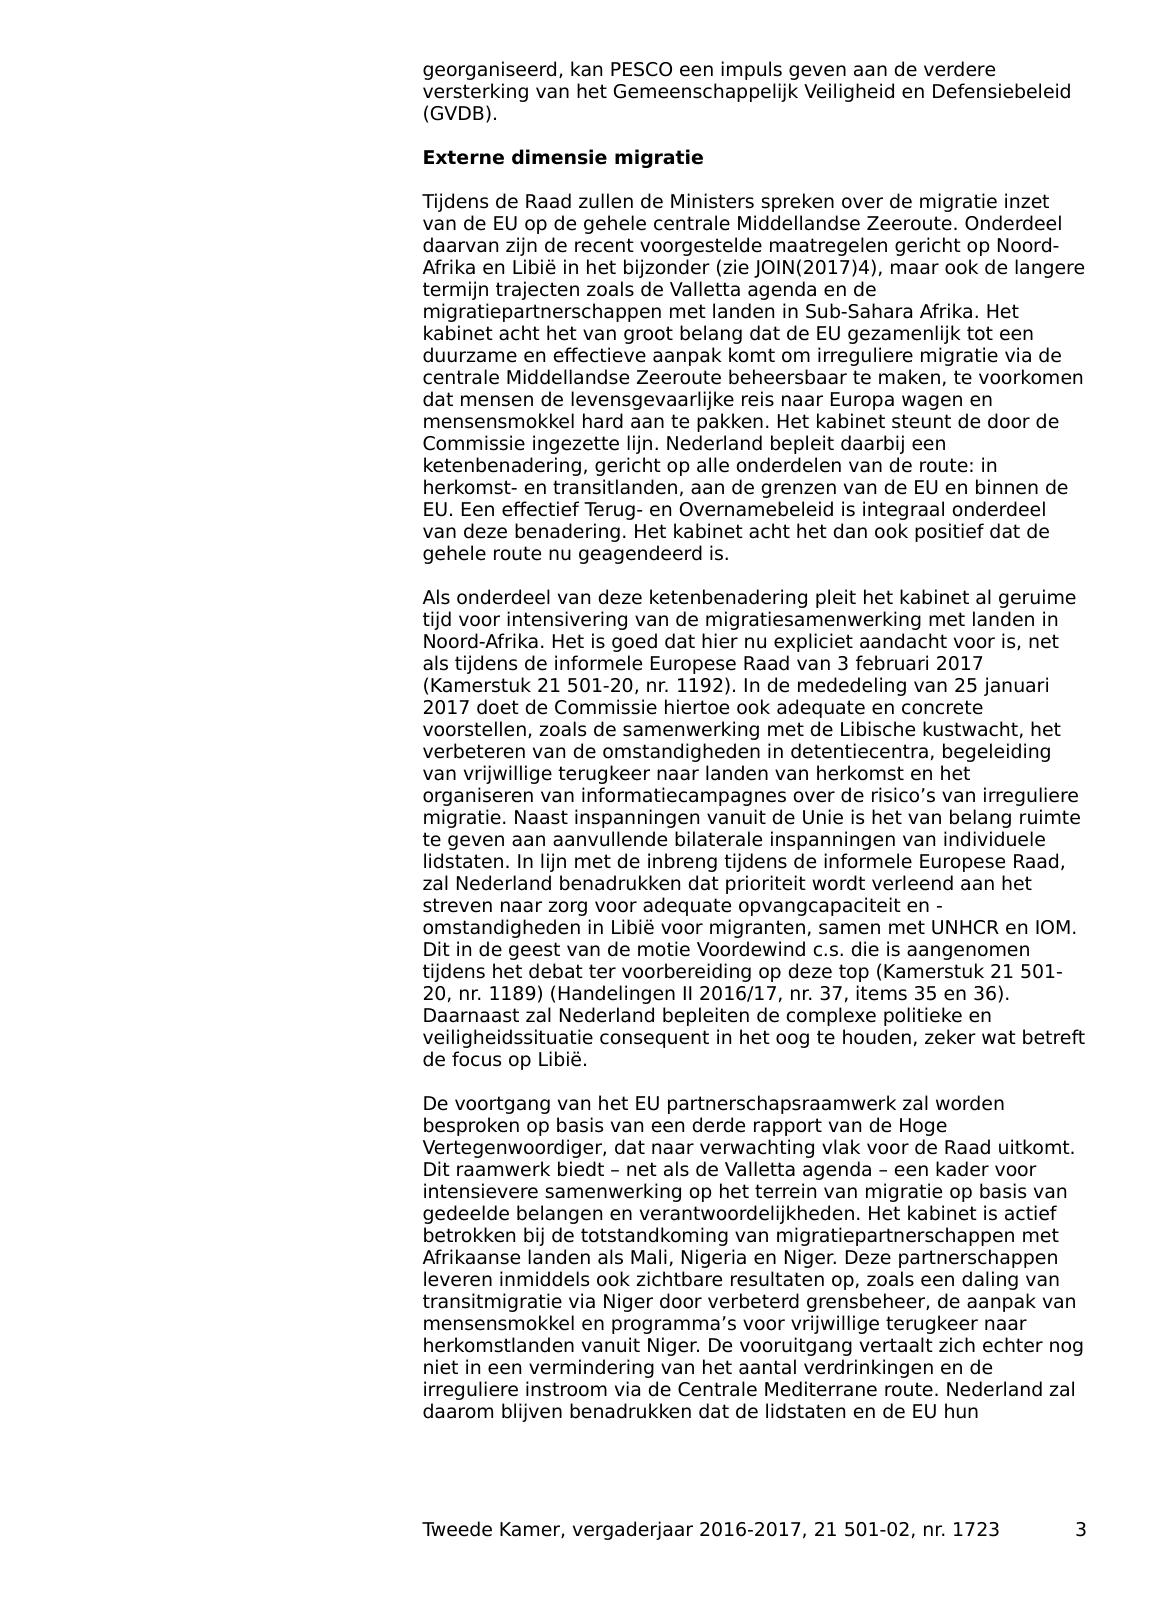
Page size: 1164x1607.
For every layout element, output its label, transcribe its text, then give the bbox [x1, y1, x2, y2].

text Tijdens de Raad zullen de Ministers spreken over de migratie inzet van de EU op de gehele centrale Middellandse Zeeroute. Onderdeel daarvan zijn de recent voorgestelde maatregelen gericht op Noord-Afrika en Libië in het bijzonder (zie JOIN(2017)4), maar ook de langere termijn trajecten zoals de Valletta agenda en de migratiepartnerschappen met landen in Sub-Sahara Afrika. Het kabinet acht het van groot belang dat de EU gezamenlijk tot een duurzame en effectieve aanpak komt om irreguliere migratie via de centrale Middellandse Zeeroute beheersbaar te maken, te voorkomen dat mensen de levensgevaarlijke reis naar Europa wagen en mensensmokkel hard aan te pakken. Het kabinet steunt de door de Commissie ingezette lijn. Nederland bepleit daarbij een ketenbenadering, gericht op alle onderdelen van de route: in herkomst- en transitlanden, aan de grenzen van de EU en binnen de EU. Een effectief Terug- en Overnamebeleid is integraal onderdeel van deze benadering. Het kabinet acht het dan ook positief dat de gehele route nu geagendeerd is. [422, 191, 1087, 565]
text Als onderdeel van deze ketenbenadering pleit het kabinet al geruime tijd voor intensivering van de migratiesamenwerking met landen in Noord-Afrika. Het is goed dat hier nu expliciet aandacht voor is, net als tijdens de informele Europese Raad van 3 februari 2017 (Kamerstuk 21 501-20, nr. 1192). In de mededeling van 25 januari 2017 doet de Commissie hiertoe ook adequate en concrete voorstellen, zoals de samenwerking met de Libische kustwacht, het verbeteren van de omstandigheden in detentiecentra, begeleiding van vrijwillige terugkeer naar landen van herkomst en het organiseren van informatiecampagnes over de risico’s van irreguliere migratie. Naast inspanningen vanuit de Unie is het van belang ruimte te geven aan aanvullende bilaterale inspanningen van individuele lidstaten. In lijn met de inbreng tijdens de informele Europese Raad, zal Nederland benadrukken dat prioriteit wordt verleend aan het streven naar zorg voor adequate opvangcapaciteit en -omstandigheden in Libië voor migranten, samen met UNHCR en IOM. Dit in de geest van de motie Voordewind c.s. die is aangenomen tijdens het debat ter voorbereiding op deze top (Kamerstuk 21 501-20, nr. 1189) (Handelingen II 2016/17, nr. 37, items 35 en 36). Daarnaast zal Nederland bepleiten de complexe politieke en veiligheidssituatie consequent in het oog te houden, zeker wat betreft de focus op Libië. [422, 587, 1087, 1071]
text De voortgang van het EU partnerschapsraamwerk zal worden besproken op basis van een derde rapport van de Hoge Vertegenwoordiger, dat naar verwachting vlak voor de Raad uitkomt. Dit raamwerk biedt – net als de Valletta agenda – een kader voor intensievere samenwerking op het terrein van migratie op basis van gedeelde belangen en verantwoordelijkheden. Het kabinet is actief betrokken bij de totstandkoming van migratiepartnerschappen met Afrikaanse landen als Mali, Nigeria en Niger. Deze partnerschappen leveren inmiddels ook zichtbare resultaten op, zoals een daling van transitmigratie via Niger door verbeterd grensbeheer, de aanpak van mensensmokkel en programma’s voor vrijwillige terugkeer naar herkomstlanden vanuit Niger. De vooruitgang vertaalt zich echter nog niet in een vermindering van het aantal verdrinkingen en de irreguliere instroom via de Centrale Mediterrane route. Nederland zal daarom blijven benadrukken dat de lidstaten en de EU hun [422, 1093, 1087, 1423]
subtitle Externe dimensie migratie [422, 147, 1087, 169]
text georganiseerd, kan PESCO een impuls geven aan de verdere versterking van het Gemeenschappelijk Veiligheid en Defensiebeleid (GVDB). [422, 59, 1087, 125]
